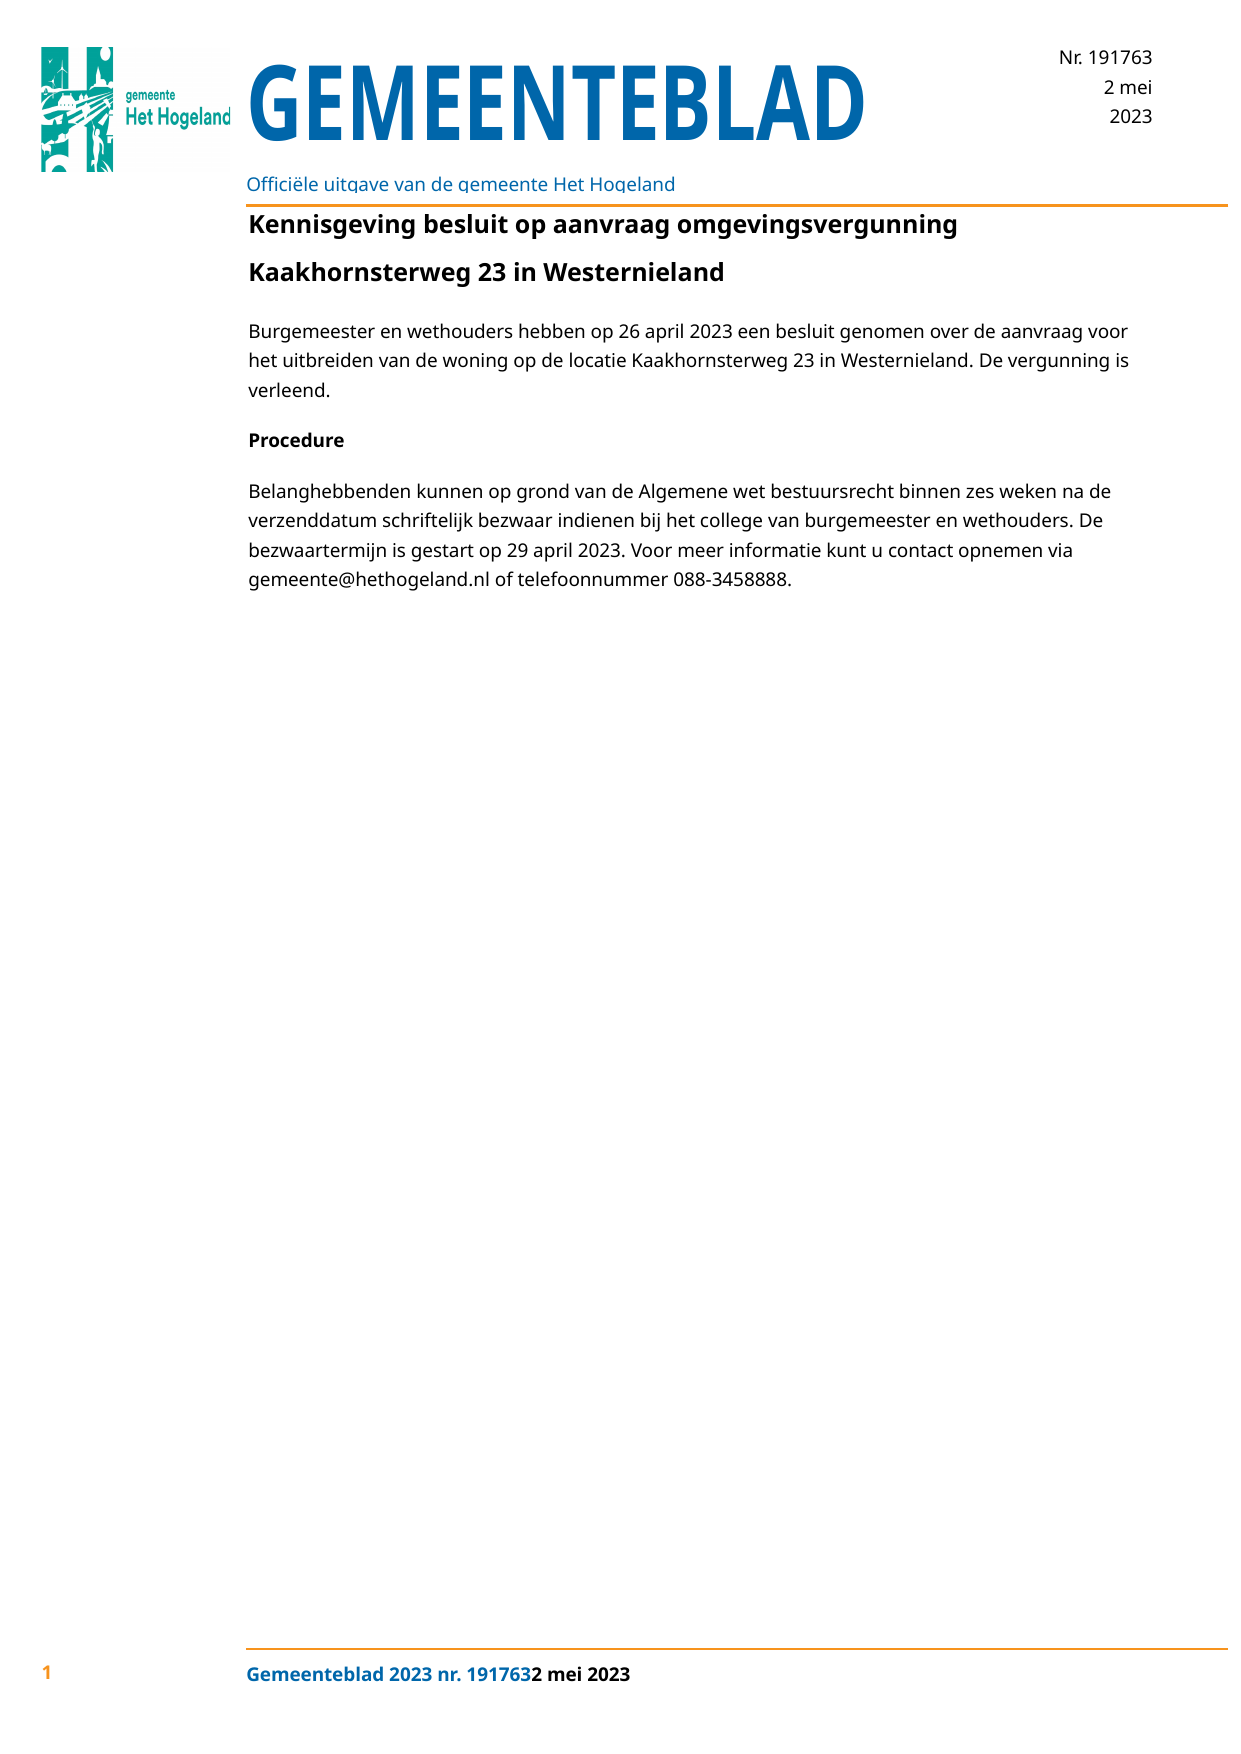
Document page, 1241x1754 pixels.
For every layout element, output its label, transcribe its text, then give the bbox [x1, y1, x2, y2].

text Kennisgeving besluit op aanvraag omgevingsvergunning Kaakhornsterweg 23 in Westernieland [248, 207, 1152, 288]
picture [41, 47, 231, 172]
text Procedure [248, 427, 1152, 453]
text Belanghebbenden kunnen op grond van de Algemene wet bestuursrecht binnen zes weken na de verzenddatum schriftelijk bezwaar indienen bij het college van burgemeester en wethouders. De bezwaartermijn is gestart op 29 april 2023. Voor meer informatie kunt u contact opnemen via gemeente@hethogeland.nl of telefoonnummer 088-3458888. [248, 478, 1152, 592]
text Burgemeester en wethouders hebben op 26 april 2023 een besluit genomen over de aanvraag voor het uitbreiden van de woning op de locatie Kaakhornsterweg 23 in Westernieland. De vergunning is verleend. [248, 318, 1152, 403]
